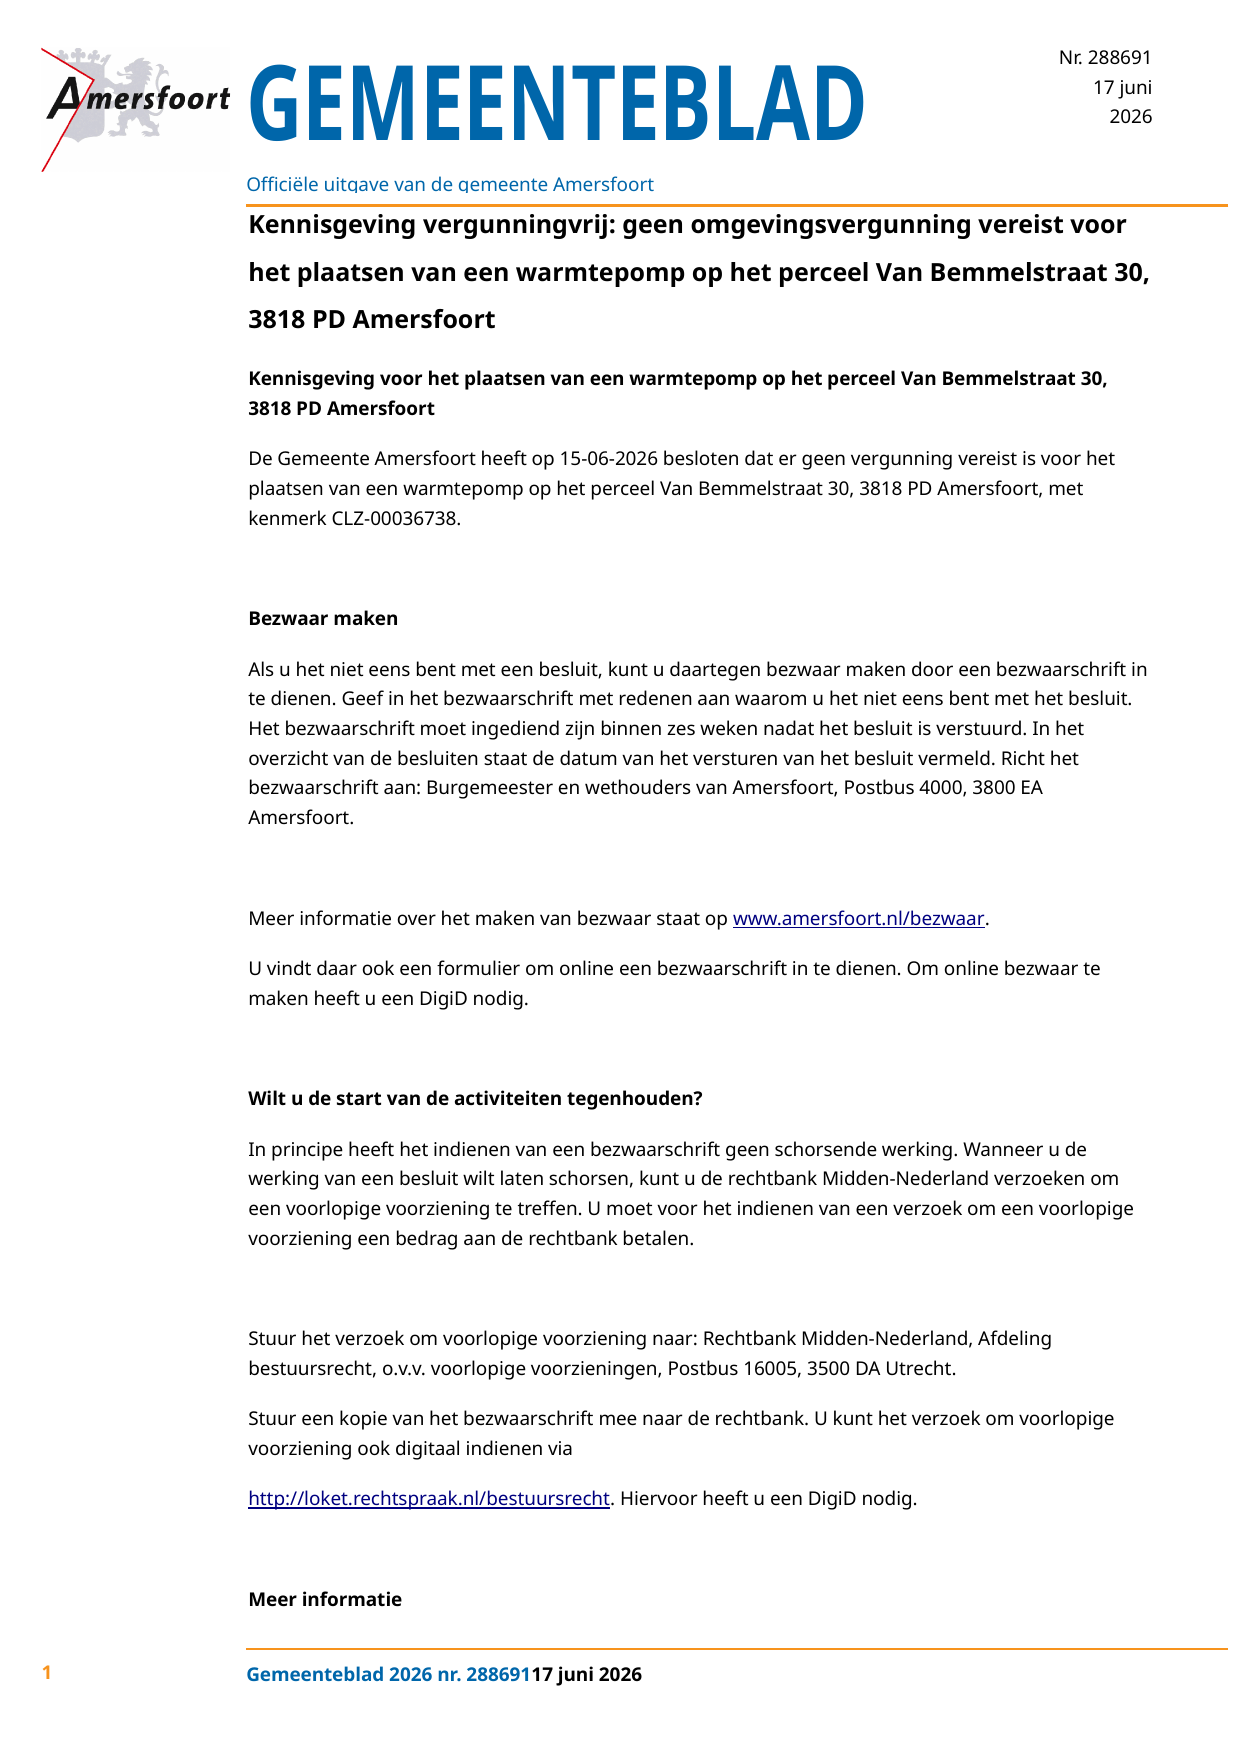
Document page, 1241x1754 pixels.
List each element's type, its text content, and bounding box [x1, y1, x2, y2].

picture [41, 47, 231, 172]
text Meer informatie over het maken van bezwaar staat op www.amersfoort.nl/bezwaar. [248, 905, 1152, 930]
text U vindt daar ook een formulier om online een bezwaarschrift in te dienen. Om online bezwaar te maken heeft u een DigiD nodig. [248, 955, 1152, 1010]
text Kennisgeving voor het plaatsen van een warmtepomp op het perceel Van Bemmelstraat 30, 3818 PD Amersfoort [248, 366, 1152, 421]
text In principe heeft het indienen van een bezwaarschrift geen schorsende werking. Wanneer u de werking van een besluit wilt laten schorsen, kunt u de rechtbank Midden-Nederland verzoeken om een voorlopige voorziening te treffen. U moet voor het indienen van een verzoek om een voorlopige voorziening een bedrag aan de rechtbank betalen. [248, 1136, 1152, 1250]
text Stuur een kopie van het bezwaarschrift mee naar de rechtbank. U kunt het verzoek om voorlopige voorziening ook digitaal indienen via [248, 1406, 1152, 1461]
text Wilt u de start van de activiteiten tegenhouden? [248, 1086, 1152, 1111]
text http://loket.rechtspraak.nl/bestuursrecht. Hiervoor heeft u een DigiD nodig. [248, 1486, 1152, 1511]
text Meer informatie [248, 1586, 1152, 1612]
text Kennisgeving vergunningvrij: geen omgevingsvergunning vereist voor het plaatsen van een warmtepomp op het perceel Van Bemmelstraat 30, 3818 PD Amersfoort [248, 207, 1152, 336]
text Bezwaar maken [248, 606, 1152, 631]
text Stuur het verzoek om voorlopige voorziening naar: Rechtbank Midden-Nederland, Afdeling bestuursrecht, o.v.v. voorlopige voorzieningen, Postbus 16005, 3500 DA Utrecht. [248, 1326, 1152, 1381]
text Als u het niet eens bent met een besluit, kunt u daartegen bezwaar maken door een bezwaarschrift in te dienen. Geef in het bezwaarschrift met redenen aan waarom u het niet eens bent met het besluit. Het bezwaarschrift moet ingediend zijn binnen zes weken nadat het besluit is verstuurd. In het overzicht van de besluiten staat de datum van het versturen van het besluit vermeld. Richt het bezwaarschrift aan: Burgemeester en wethouders van Amersfoort, Postbus 4000, 3800 EA Amersfoort. [248, 656, 1152, 829]
text De Gemeente Amersfoort heeft op 15-06-2026 besloten dat er geen vergunning vereist is voor het plaatsen van een warmtepomp op het perceel Van Bemmelstraat 30, 3818 PD Amersfoort, met kenmerk CLZ-00036738. [248, 446, 1152, 530]
